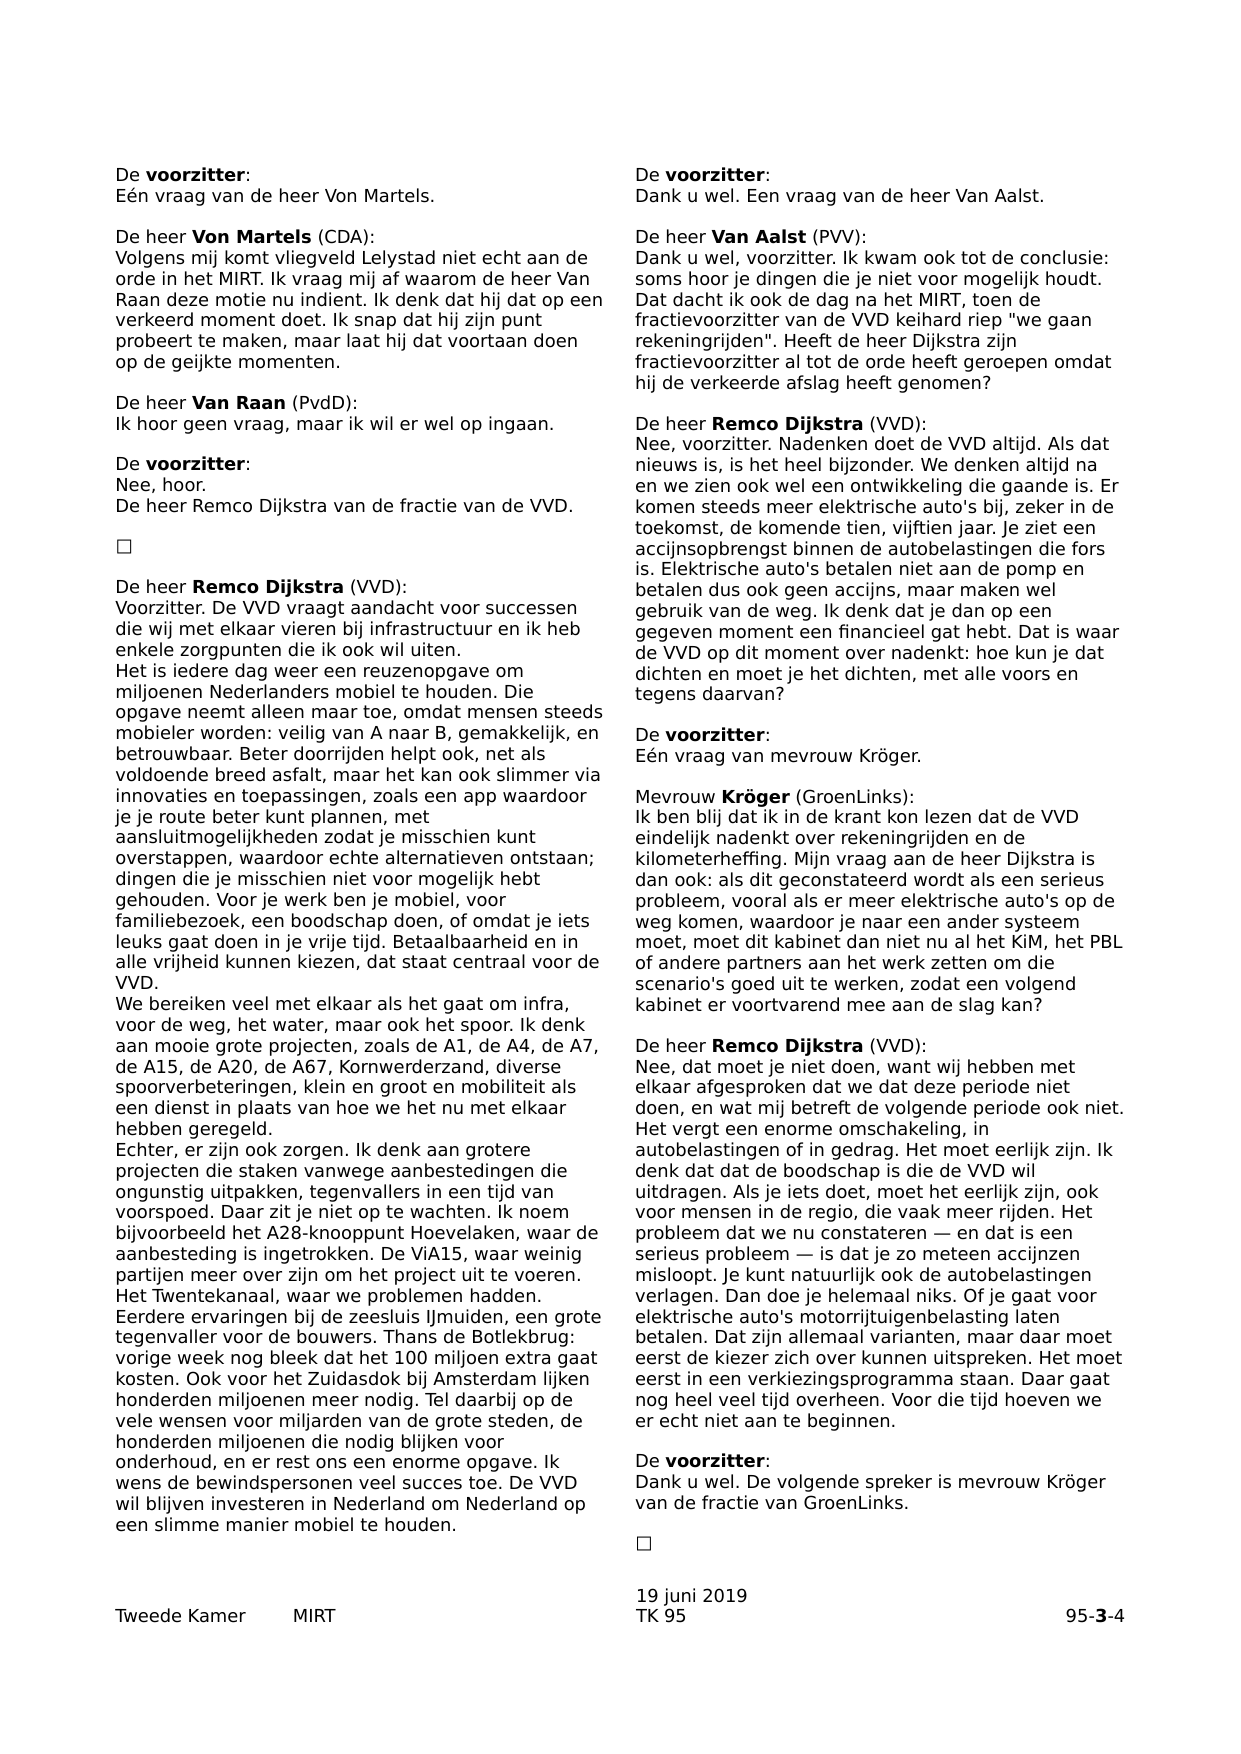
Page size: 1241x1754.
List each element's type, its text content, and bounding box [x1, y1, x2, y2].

text ⬜ [635, 1534, 1125, 1554]
text We bereiken veel met elkaar als het gaat om infra, voor de weg, het water, maar ook het spoor. Ik denk aan mooie grote projecten, zoals de A1, de A4, de A7, de A15, de A20, de A67, Kornwerderzand, diverse spoorverbeteringen, klein en groot en mobiliteit als een dienst in plaats van hoe we het nu met elkaar hebben geregeld. [115, 994, 605, 1140]
text Ik ben blij dat ik in de krant kon lezen dat de VVD eindelijk nadenkt over rekeningrijden en de kilometerheffing. Mijn vraag aan de heer Dijkstra is dan ook: als dit geconstateerd wordt als een serieus probleem, vooral als er meer elektrische auto's op de weg komen, waardoor je naar een ander systeem moet, moet dit kabinet dan niet nu al het KiM, het PBL of andere partners aan het werk zetten om die scenario's goed uit te werken, zodat een volgend kabinet er voortvarend mee aan de slag kan? [635, 807, 1125, 1016]
text Ik hoor geen vraag, maar ik wil er wel op ingaan. [115, 413, 605, 434]
text De heer Van Raan (PvdD): [115, 393, 605, 413]
text De heer Remco Dijkstra (VVD): [115, 577, 605, 598]
text De heer Remco Dijkstra (VVD): [635, 413, 1125, 434]
text Nee, dat moet je niet doen, want wij hebben met elkaar afgesproken dat we dat deze periode niet doen, en wat mij betreft de volgende periode ook niet. Het vergt een enorme omschakeling, in autobelastingen of in gedrag. Het moet eerlijk zijn. Ik denk dat dat de boodschap is die de VVD wil uitdragen. Als je iets doet, moet het eerlijk zijn, ook voor mensen in de regio, die vaak meer rijden. Het probleem dat we nu constateren — en dat is een serieus probleem — is dat je zo meteen accijnzen misloopt. Je kunt natuurlijk ook de autobelastingen verlagen. Dan doe je helemaal niks. Of je gaat voor elektrische auto's motorrijtuigenbelasting laten betalen. Dat zijn allemaal varianten, maar daar moet eerst de kiezer zich over kunnen uitspreken. Het moet eerst in een verkiezingsprogramma staan. Daar gaat nog heel veel tijd overheen. Voor die tijd hoeven we er echt niet aan te beginnen. [635, 1056, 1125, 1431]
text ⬜ [115, 537, 605, 557]
text Dank u wel. Een vraag van de heer Van Aalst. [635, 186, 1125, 207]
text De voorzitter: [635, 165, 1125, 186]
text De heer Remco Dijkstra van de fractie van de VVD. [115, 496, 605, 517]
text De voorzitter: [635, 1451, 1125, 1472]
text Volgens mij komt vliegveld Lelystad niet echt aan de orde in het MIRT. Ik vraag mij af waarom de heer Van Raan deze motie nu indient. Ik denk dat hij dat op een verkeerd moment doet. Ik snap dat hij zijn punt probeert te maken, maar laat hij dat voortaan doen op de geijkte momenten. [115, 248, 605, 373]
text De voorzitter: [115, 454, 605, 475]
text Voorzitter. De VVD vraagt aandacht voor successen die wij met elkaar vieren bij infrastructuur en ik heb enkele zorgpunten die ik ook wil uiten. [115, 598, 605, 661]
text Eén vraag van de heer Von Martels. [115, 186, 605, 207]
text Dank u wel. De volgende spreker is mevrouw Kröger van de fractie van GroenLinks. [635, 1472, 1125, 1514]
text Eén vraag van mevrouw Kröger. [635, 746, 1125, 767]
text De voorzitter: [115, 165, 605, 186]
text Nee, voorzitter. Nadenken doet de VVD altijd. Als dat nieuws is, is het heel bijzonder. We denken altijd na en we zien ook wel een ontwikkeling die gaande is. Er komen steeds meer elektrische auto's bij, zeker in de toekomst, de komende tien, vijftien jaar. Je ziet een accijnsopbrengst binnen de autobelastingen die fors is. Elektrische auto's betalen niet aan de pomp en betalen dus ook geen accijns, maar maken wel gebruik van de weg. Ik denk dat je dan op een gegeven moment een financieel gat hebt. Dat is waar de VVD op dit moment over nadenkt: hoe kun je dat dichten en moet je het dichten, met alle voors en tegens daarvan? [635, 434, 1125, 705]
text Het is iedere dag weer een reuzenopgave om miljoenen Nederlanders mobiel te houden. Die opgave neemt alleen maar toe, omdat mensen steeds mobieler worden: veilig van A naar B, gemakkelijk, en betrouwbaar. Beter doorrijden helpt ook, net als voldoende breed asfalt, maar het kan ook slimmer via innovaties en toepassingen, zoals een app waardoor je je route beter kunt plannen, met aansluitmogelijkheden zodat je misschien kunt overstappen, waardoor echte alternatieven ontstaan; dingen die je misschien niet voor mogelijk hebt gehouden. Voor je werk ben je mobiel, voor familiebezoek, een boodschap doen, of omdat je iets leuks gaat doen in je vrije tijd. Betaalbaarheid en in alle vrijheid kunnen kiezen, dat staat centraal voor de VVD. [115, 661, 605, 994]
text Nee, hoor. [115, 475, 605, 496]
text De voorzitter: [635, 725, 1125, 746]
text Dank u wel, voorzitter. Ik kwam ook tot de conclusie: soms hoor je dingen die je niet voor mogelijk houdt. Dat dacht ik ook de dag na het MIRT, toen de fractievoorzitter van de VVD keihard riep "we gaan rekeningrijden". Heeft de heer Dijkstra zijn fractievoorzitter al tot de orde heeft geroepen omdat hij de verkeerde afslag heeft genomen? [635, 248, 1125, 393]
text Echter, er zijn ook zorgen. Ik denk aan grotere projecten die staken vanwege aanbestedingen die ongunstig uitpakken, tegenvallers in een tijd van voorspoed. Daar zit je niet op te wachten. Ik noem bijvoorbeeld het A28-knooppunt Hoevelaken, waar de aanbesteding is ingetrokken. De ViA15, waar weinig partijen meer over zijn om het project uit te voeren. Het Twentekanaal, waar we problemen hadden. Eerdere ervaringen bij de zeesluis IJmuiden, een grote tegenvaller voor de bouwers. Thans de Botlekbrug: vorige week nog bleek dat het 100 miljoen extra gaat kosten. Ook voor het Zuidasdok bij Amsterdam lijken honderden miljoenen meer nodig. Tel daarbij op de vele wensen voor miljarden van de grote steden, de honderden miljoenen die nodig blijken voor onderhoud, en er rest ons een enorme opgave. Ik wens de bewindspersonen veel succes toe. De VVD wil blijven investeren in Nederland om Nederland op een slimme manier mobiel te houden. [115, 1140, 605, 1536]
text De heer Remco Dijkstra (VVD): [635, 1036, 1125, 1056]
text De heer Von Martels (CDA): [115, 227, 605, 248]
text De heer Van Aalst (PVV): [635, 227, 1125, 248]
text Mevrouw Kröger (GroenLinks): [635, 787, 1125, 807]
